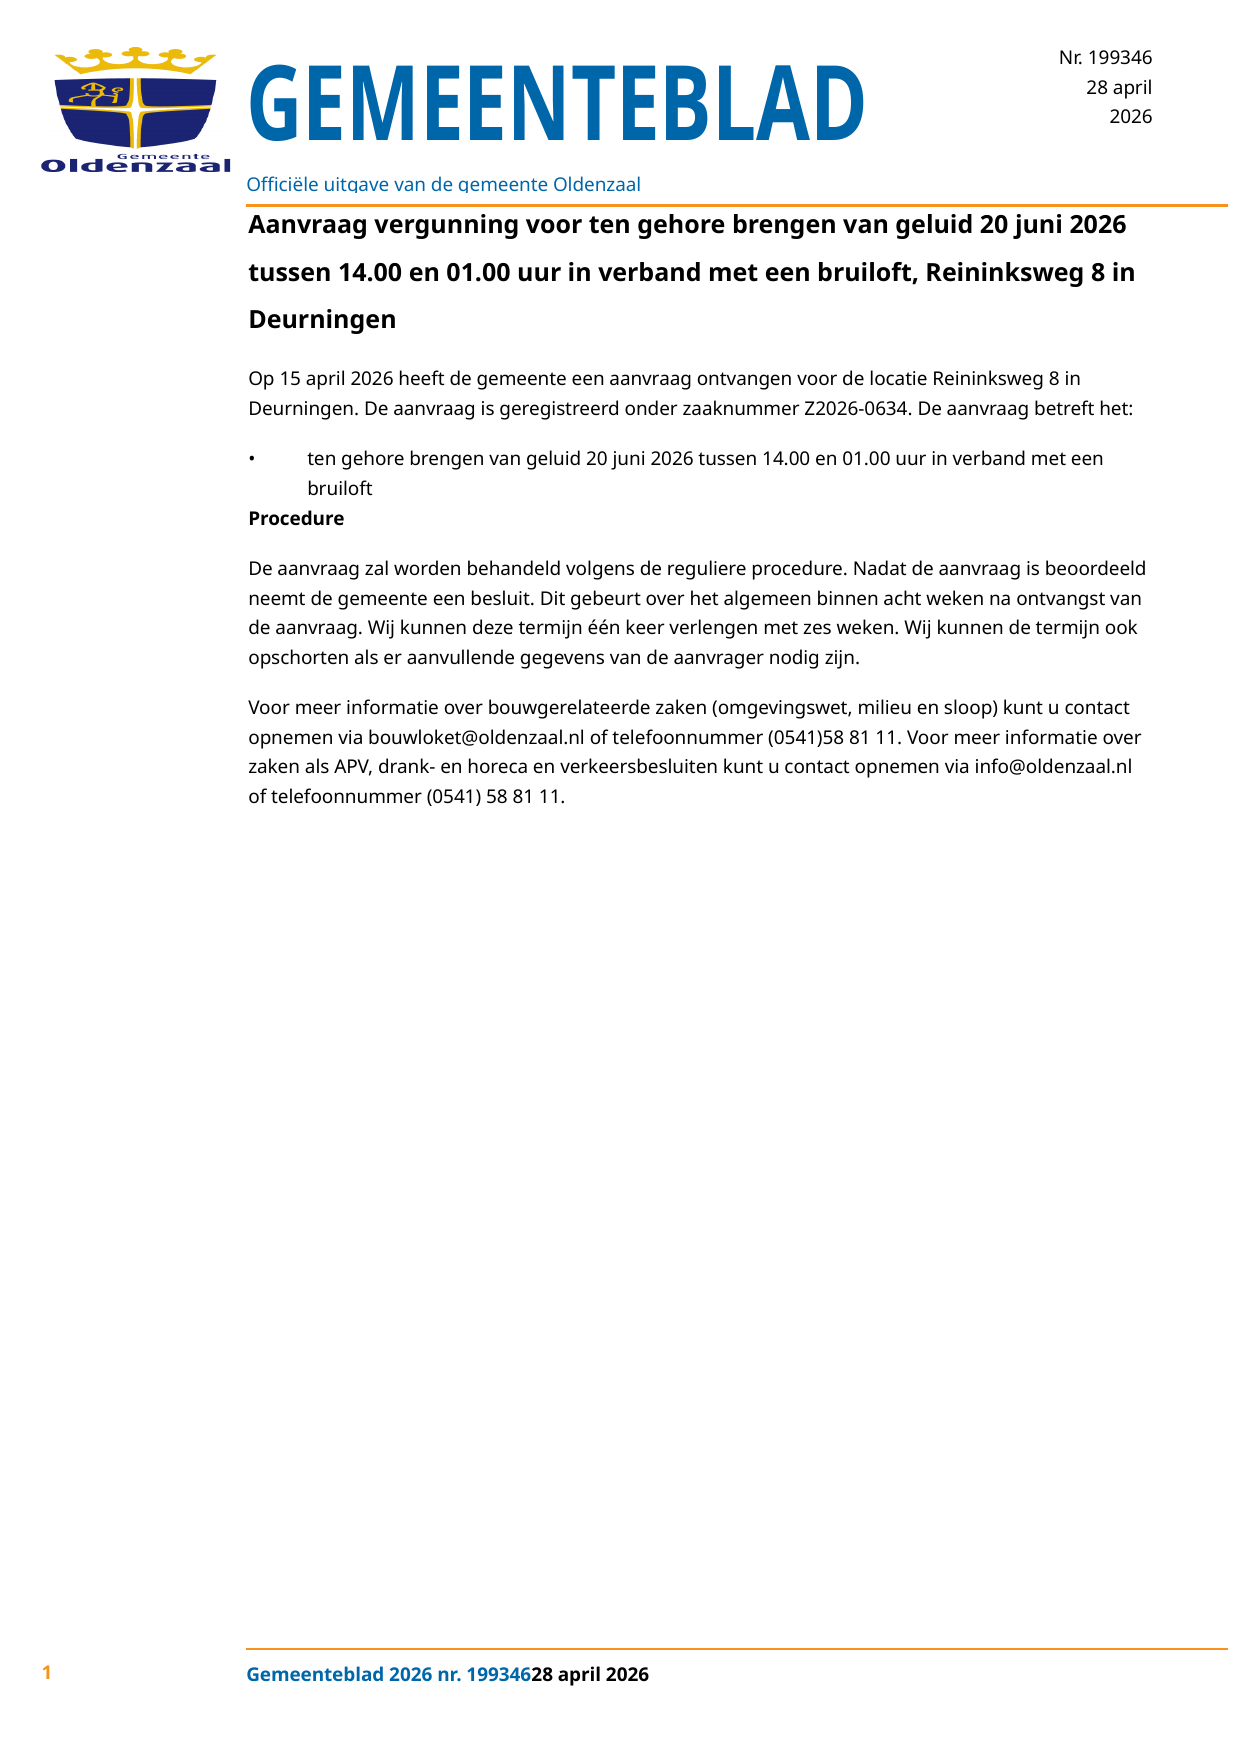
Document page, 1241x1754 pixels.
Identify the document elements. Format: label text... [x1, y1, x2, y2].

text Op 15 april 2026 heeft de gemeente een aanvraag ontvangen voor de locatie Reininksweg 8 in Deurningen. De aanvraag is geregistreerd onder zaaknummer Z2026-0634. De aanvraag betreft het: [248, 366, 1152, 421]
text Aanvraag vergunning voor ten gehore brengen van geluid 20 juni 2026 tussen 14.00 en 01.00 uur in verband met een bruiloft, Reininksweg 8 in Deurningen [248, 207, 1152, 336]
text Voor meer informatie over bouwgerelateerde zaken (omgevingswet, milieu en sloop) kunt u contact opnemen via bouwloket@oldenzaal.nl of telefoonnummer (0541)58 81 11. Voor meer informatie over zaken als APV, drank- en horeca en verkeersbesluiten kunt u contact opnemen via info@oldenzaal.nl of telefoonnummer (0541) 58 81 11. [248, 694, 1152, 809]
list ten gehore brengen van geluid 20 juni 2026 tussen 14.00 en 01.00 uur in verband met een bruiloft [248, 446, 1152, 501]
picture [41, 47, 231, 172]
text Procedure [248, 505, 1152, 530]
text De aanvraag zal worden behandeld volgens de reguliere procedure. Nadat de aanvraag is beoordeeld neemt de gemeente een besluit. Dit gebeurt over het algemeen binnen acht weken na ontvangst van de aanvraag. Wij kunnen deze termijn één keer verlengen met zes weken. Wij kunnen de termijn ook opschorten als er aanvullende gegevens van de aanvrager nodig zijn. [248, 555, 1152, 669]
